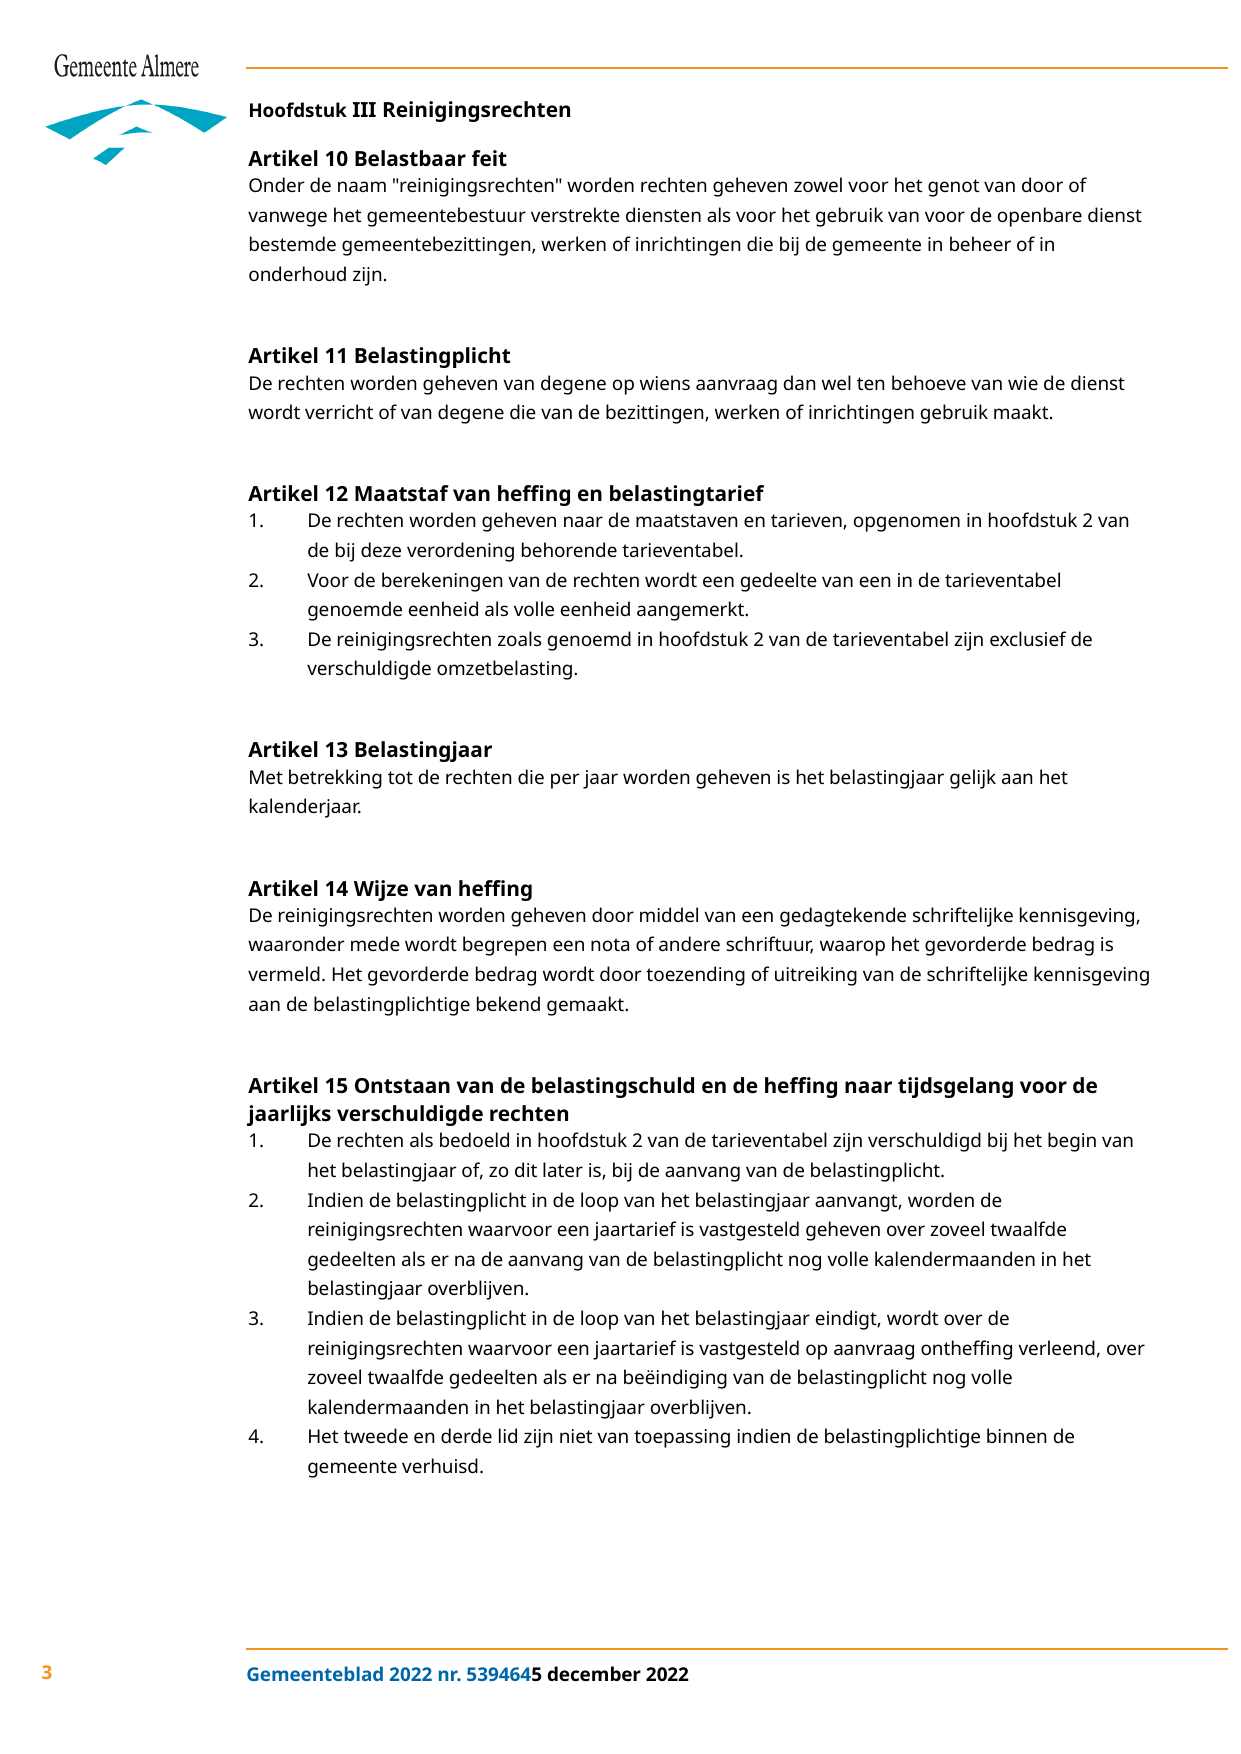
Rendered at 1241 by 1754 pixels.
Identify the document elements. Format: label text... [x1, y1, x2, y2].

picture [41, 47, 231, 172]
list Voor de berekeningen van de rechten wordt een gedeelte van een in de tarieventabel genoemde eenheid als volle eenheid aangemerkt. [248, 567, 1152, 622]
text Artikel 15 Ontstaan van de belastingschuld en de heffing naar tijdsgelang voor de jaarlijks verschuldigde rechten [248, 1071, 1152, 1128]
text Artikel 13 Belastingjaar [248, 736, 1152, 764]
text De rechten worden geheven van degene op wiens aanvraag dan wel ten behoeve van wie de dienst wordt verricht of van degene die van de bezittingen, werken of inrichtingen gebruik maakt. [248, 370, 1152, 425]
list Het tweede en derde lid zijn niet van toepassing indien de belastingplichtige binnen de gemeente verhuisd. [248, 1423, 1152, 1479]
text Hoofdstuk III Reinigingsrechten [248, 95, 1152, 123]
text Met betrekking tot de rechten die per jaar worden geheven is het belastingjaar gelijk aan het kalenderjaar. [248, 764, 1152, 819]
text De reinigingsrechten worden geheven door middel van een gedagtekende schriftelijke kennisgeving, waaronder mede wordt begrepen een nota of andere schriftuur, waarop het gevorderde bedrag is vermeld. Het gevorderde bedrag wordt door toezending of uitreiking van de schriftelijke kennisgeving aan de belastingplichtige bekend gemaakt. [248, 902, 1152, 1017]
text Artikel 12 Maatstaf van heffing en belastingtarief [248, 479, 1152, 508]
text Artikel 11 Belastingplicht [248, 341, 1152, 370]
list De rechten worden geheven naar de maatstaven en tarieven, opgenomen in hoofdstuk 2 van de bij deze verordening behorende tarieventabel. [248, 508, 1152, 563]
list Indien de belastingplicht in de loop van het belastingjaar eindigt, wordt over de reinigingsrechten waarvoor een jaartarief is vastgesteld op aanvraag ontheffing verleend, over zoveel twaalfde gedeelten als er na beëindiging van de belastingplicht nog volle kalendermaanden in het belastingjaar overblijven. [248, 1305, 1152, 1420]
text Artikel 14 Wijze van heffing [248, 874, 1152, 902]
list De reinigingsrechten zoals genoemd in hoofdstuk 2 van de tarieventabel zijn exclusief de verschuldigde omzetbelasting. [248, 626, 1152, 681]
text Artikel 10 Belastbaar feit [248, 144, 1152, 172]
text Onder de naam "reinigingsrechten" worden rechten geheven zowel voor het genot van door of vanwege het gemeentebestuur verstrekte diensten als voor het gebruik van voor de openbare dienst bestemde gemeentebezittingen, werken of inrichtingen die bij de gemeente in beheer of in onderhoud zijn. [248, 172, 1152, 287]
list Indien de belastingplicht in de loop van het belastingjaar aanvangt, worden de reinigingsrechten waarvoor een jaartarief is vastgesteld geheven over zoveel twaalfde gedeelten als er na de aanvang van de belastingplicht nog volle kalendermaanden in het belastingjaar overblijven. [248, 1187, 1152, 1301]
list De rechten als bedoeld in hoofdstuk 2 van de tarieventabel zijn verschuldigd bij het begin van het belastingjaar of, zo dit later is, bij de aanvang van de belastingplicht. [248, 1128, 1152, 1183]
